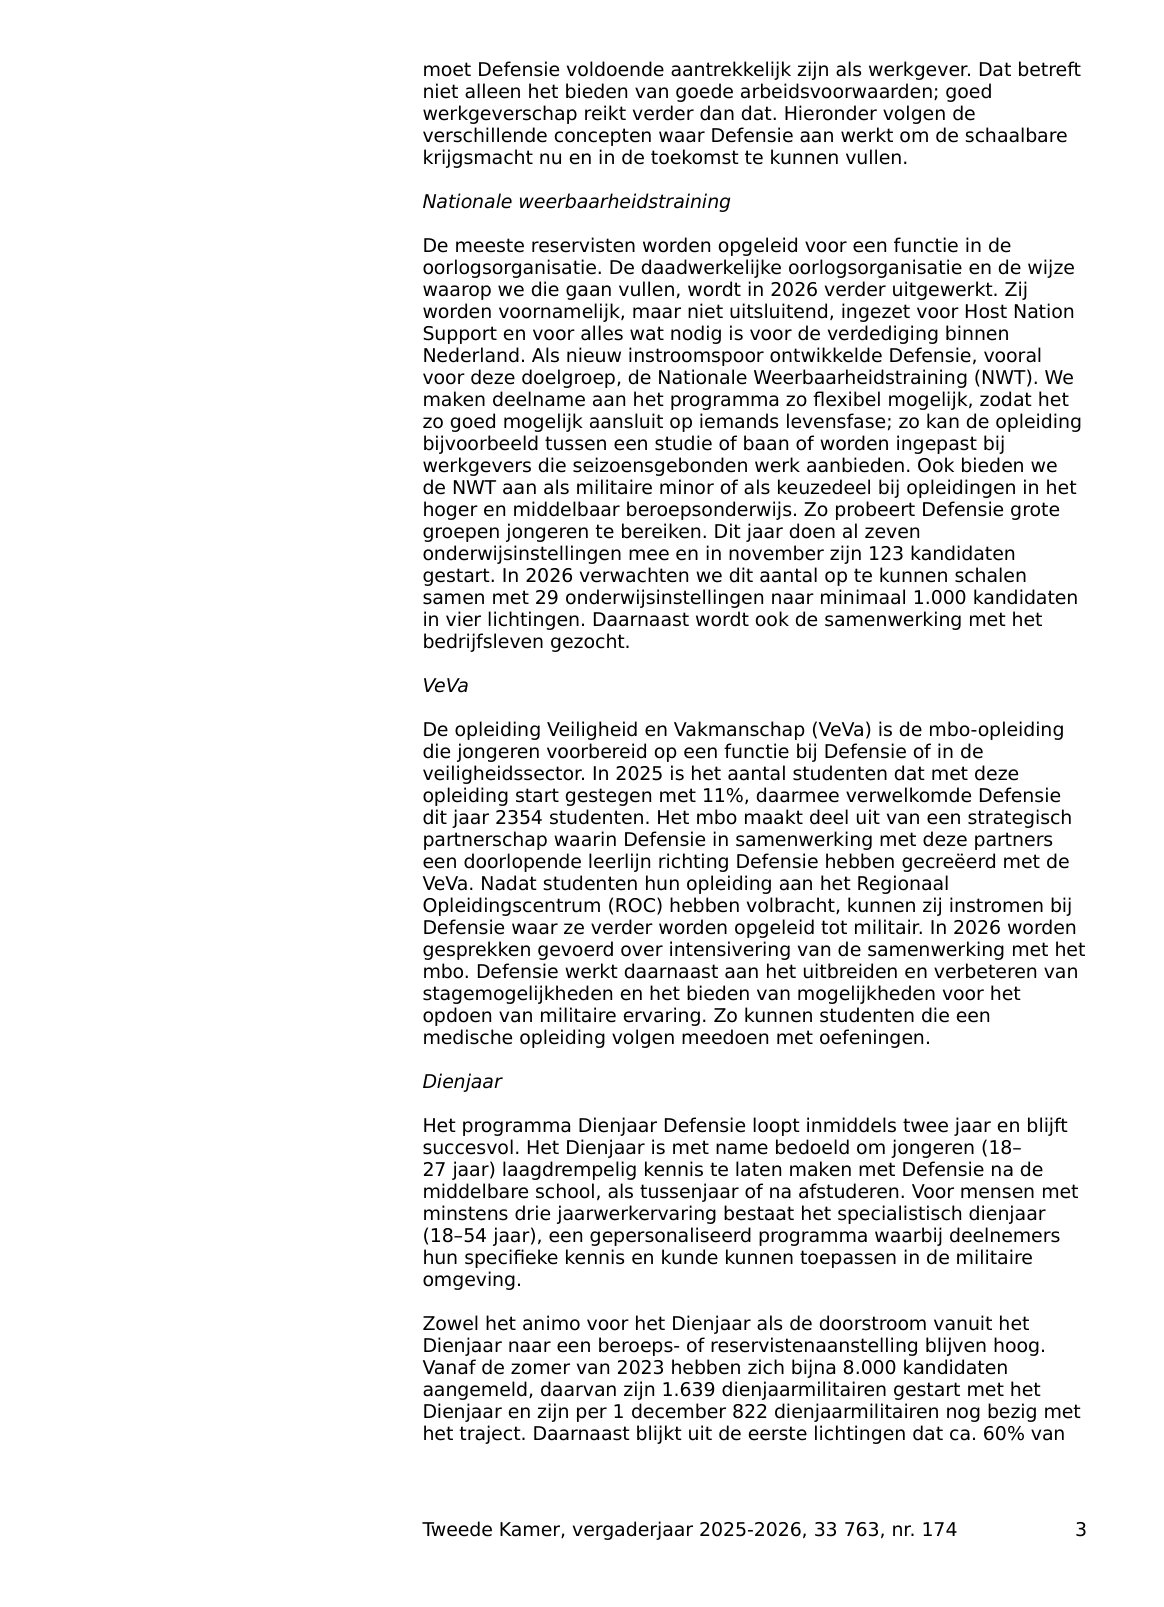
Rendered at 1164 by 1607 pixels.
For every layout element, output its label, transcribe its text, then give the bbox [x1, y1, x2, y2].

text moet Defensie voldoende aantrekkelijk zijn als werkgever. Dat betreft niet alleen het bieden van goede arbeidsvoorwaarden; goed werkgeverschap reikt verder dan dat. Hieronder volgen de verschillende concepten waar Defensie aan werkt om de schaalbare krijgsmacht nu en in de toekomst te kunnen vullen. [422, 59, 1087, 169]
text Het programma Dienjaar Defensie loopt inmiddels twee jaar en blijft succesvol. Het Dienjaar is met name bedoeld om jongeren (18–27 jaar) laagdrempelig kennis te laten maken met Defensie na de middelbare school, als tussenjaar of na afstuderen. Voor mensen met minstens drie jaarwerkervaring bestaat het specialistisch dienjaar (18–54 jaar), een gepersonaliseerd programma waarbij deelnemers hun specifieke kennis en kunde kunnen toepassen in de militaire omgeving. [422, 1115, 1087, 1291]
subtitle Dienjaar [422, 1071, 1087, 1093]
text De opleiding Veiligheid en Vakmanschap (VeVa) is de mbo-opleiding die jongeren voorbereid op een functie bij Defensie of in de veiligheidssector. In 2025 is het aantal studenten dat met deze opleiding start gestegen met 11%, daarmee verwelkomde Defensie dit jaar 2354 studenten. Het mbo maakt deel uit van een strategisch partnerschap waarin Defensie in samenwerking met deze partners een doorlopende leerlijn richting Defensie hebben gecreëerd met de VeVa. Nadat studenten hun opleiding aan het Regionaal Opleidingscentrum (ROC) hebben volbracht, kunnen zij instromen bij Defensie waar ze verder worden opgeleid tot militair. In 2026 worden gesprekken gevoerd over intensivering van de samenwerking met het mbo. Defensie werkt daarnaast aan het uitbreiden en verbeteren van stagemogelijkheden en het bieden van mogelijkheden voor het opdoen van militaire ervaring. Zo kunnen studenten die een medische opleiding volgen meedoen met oefeningen. [422, 719, 1087, 1049]
text Zowel het animo voor het Dienjaar als de doorstroom vanuit het Dienjaar naar een beroeps- of reservistenaanstelling blijven hoog. Vanaf de zomer van 2023 hebben zich bijna 8.000 kandidaten aangemeld, daarvan zijn 1.639 dienjaarmilitairen gestart met het Dienjaar en zijn per 1 december 822 dienjaarmilitairen nog bezig met het traject. Daarnaast blijkt uit de eerste lichtingen dat ca. 60% van [422, 1313, 1087, 1445]
subtitle VeVa [422, 675, 1087, 697]
text De meeste reservisten worden opgeleid voor een functie in de oorlogsorganisatie. De daadwerkelijke oorlogsorganisatie en de wijze waarop we die gaan vullen, wordt in 2026 verder uitgewerkt. Zij worden voornamelijk, maar niet uitsluitend, ingezet voor Host Nation Support en voor alles wat nodig is voor de verdediging binnen Nederland. Als nieuw instroomspoor ontwikkelde Defensie, vooral voor deze doelgroep, de Nationale Weerbaarheidstraining (NWT). We maken deelname aan het programma zo flexibel mogelijk, zodat het zo goed mogelijk aansluit op iemands levensfase; zo kan de opleiding bijvoorbeeld tussen een studie of baan of worden ingepast bij werkgevers die seizoensgebonden werk aanbieden. Ook bieden we de NWT aan als militaire minor of als keuzedeel bij opleidingen in het hoger en middelbaar beroepsonderwijs. Zo probeert Defensie grote groepen jongeren te bereiken. Dit jaar doen al zeven onderwijsinstellingen mee en in november zijn 123 kandidaten gestart. In 2026 verwachten we dit aantal op te kunnen schalen samen met 29 onderwijsinstellingen naar minimaal 1.000 kandidaten in vier lichtingen. Daarnaast wordt ook de samenwerking met het bedrijfsleven gezocht. [422, 235, 1087, 653]
subtitle Nationale weerbaarheidstraining [422, 191, 1087, 213]
